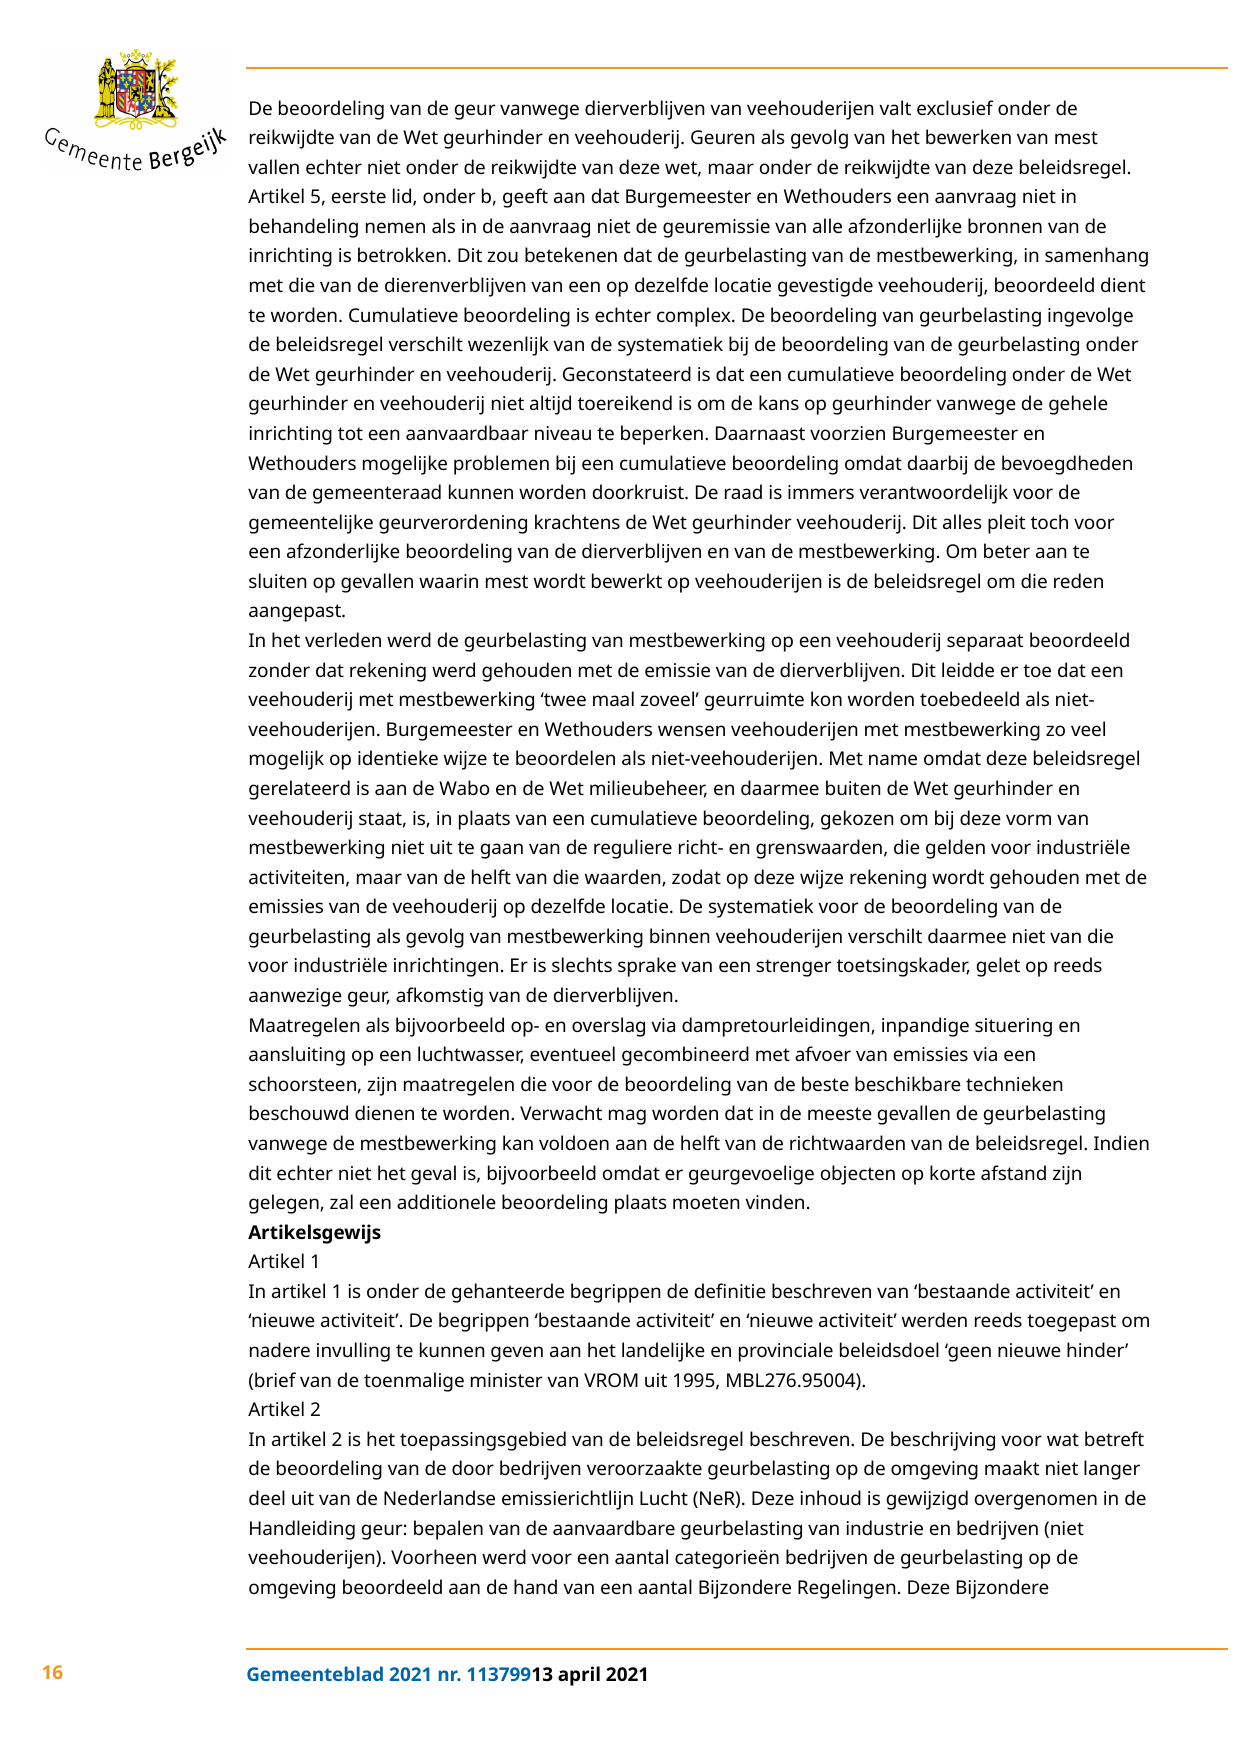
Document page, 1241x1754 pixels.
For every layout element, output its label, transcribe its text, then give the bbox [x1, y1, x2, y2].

text In artikel 2 is het toepassingsgebied van de beleidsregel beschreven. De beschrijving voor wat betreft de beoordeling van de door bedrijven veroorzaakte geurbelasting op de omgeving maakt niet langer deel uit van de Nederlandse emissierichtlijn Lucht (NeR). Deze inhoud is gewijzigd overgenomen in de Handleiding geur: bepalen van de aanvaardbare geurbelasting van industrie en bedrijven (niet veehouderijen). Voorheen werd voor een aantal categorieën bedrijven de geurbelasting op de omgeving beoordeeld aan de hand van een aantal Bijzondere Regelingen. Deze Bijzondere [248, 1426, 1152, 1600]
text Artikel 1 [248, 1248, 1152, 1274]
text In het verleden werd de geurbelasting van mestbewerking op een veehouderij separaat beoordeeld zonder dat rekening werd gehouden met de emissie van de dierverblijven. Dit leidde er toe dat een veehouderij met mestbewerking ‘twee maal zoveel’ geurruimte kon worden toebedeeld als niet-veehouderijen. Burgemeester en Wethouders wensen veehouderijen met mestbewerking zo veel mogelijk op identieke wijze te beoordelen als niet-veehouderijen. Met name omdat deze beleidsregel gerelateerd is aan de Wabo en de Wet milieubeheer, en daarmee buiten de Wet geurhinder en veehouderij staat, is, in plaats van een cumulatieve beoordeling, gekozen om bij deze vorm van mestbewerking niet uit te gaan van de reguliere richt- en grenswaarden, die gelden voor industriële activiteiten, maar van de helft van die waarden, zodat op deze wijze rekening wordt gehouden met de emissies van de veehouderij op dezelfde locatie. De systematiek voor de beoordeling van de geurbelasting als gevolg van mestbewerking binnen veehouderijen verschilt daarmee niet van die voor industriële inrichtingen. Er is slechts sprake van een strenger toetsingskader, gelet op reeds aanwezige geur, afkomstig van de dierverblijven. [248, 627, 1152, 1008]
picture [41, 47, 231, 172]
text Maatregelen als bijvoorbeeld op- en overslag via dampretourleidingen, inpandige situering en aansluiting op een luchtwasser, eventueel gecombineerd met afvoer van emissies via een schoorsteen, zijn maatregelen die voor de beoordeling van de beste beschikbare technieken beschouwd dienen te worden. Verwacht mag worden dat in de meeste gevallen de geurbelasting vanwege de mestbewerking kan voldoen aan de helft van de richtwaarden van de beleidsregel. Indien dit echter niet het geval is, bijvoorbeeld omdat er geurgevoelige objecten op korte afstand zijn gelegen, zal een additionele beoordeling plaats moeten vinden. [248, 1012, 1152, 1215]
text Artikelsgewijs [248, 1219, 1152, 1245]
text In artikel 1 is onder de gehanteerde begrippen de definitie beschreven van ‘bestaande activiteit’ en ‘nieuwe activiteit’. De begrippen ‘bestaande activiteit’ en ‘nieuwe activiteit’ werden reeds toegepast om nadere invulling te kunnen geven aan het landelijke en provinciale beleidsdoel ‘geen nieuwe hinder’ (brief van de toenmalige minister van VROM uit 1995, MBL276.95004). [248, 1278, 1152, 1393]
text Artikel 2 [248, 1396, 1152, 1422]
text De beoordeling van de geur vanwege dierverblijven van veehouderijen valt exclusief onder de reikwijdte van de Wet geurhinder en veehouderij. Geuren als gevolg van het bewerken van mest vallen echter niet onder de reikwijdte van deze wet, maar onder de reikwijdte van deze beleidsregel. Artikel 5, eerste lid, onder b, geeft aan dat Burgemeester en Wethouders een aanvraag niet in behandeling nemen als in de aanvraag niet de geuremissie van alle afzonderlijke bronnen van de inrichting is betrokken. Dit zou betekenen dat de geurbelasting van de mestbewerking, in samenhang met die van de dierenverblijven van een op dezelfde locatie gevestigde veehouderij, beoordeeld dient te worden. Cumulatieve beoordeling is echter complex. De beoordeling van geurbelasting ingevolge de beleidsregel verschilt wezenlijk van de systematiek bij de beoordeling van de geurbelasting onder de Wet geurhinder en veehouderij. Geconstateerd is dat een cumulatieve beoordeling onder de Wet geurhinder en veehouderij niet altijd toereikend is om de kans op geurhinder vanwege de gehele inrichting tot een aanvaardbaar niveau te beperken. Daarnaast voorzien Burgemeester en Wethouders mogelijke problemen bij een cumulatieve beoordeling omdat daarbij de bevoegdheden van de gemeenteraad kunnen worden doorkruist. De raad is immers verantwoordelijk voor de gemeentelijke geurverordening krachtens de Wet geurhinder veehouderij. Dit alles pleit toch voor een afzonderlijke beoordeling van de dierverblijven en van de mestbewerking. Om beter aan te sluiten op gevallen waarin mest wordt bewerkt op veehouderijen is de beleidsregel om die reden aangepast. [248, 95, 1152, 623]
